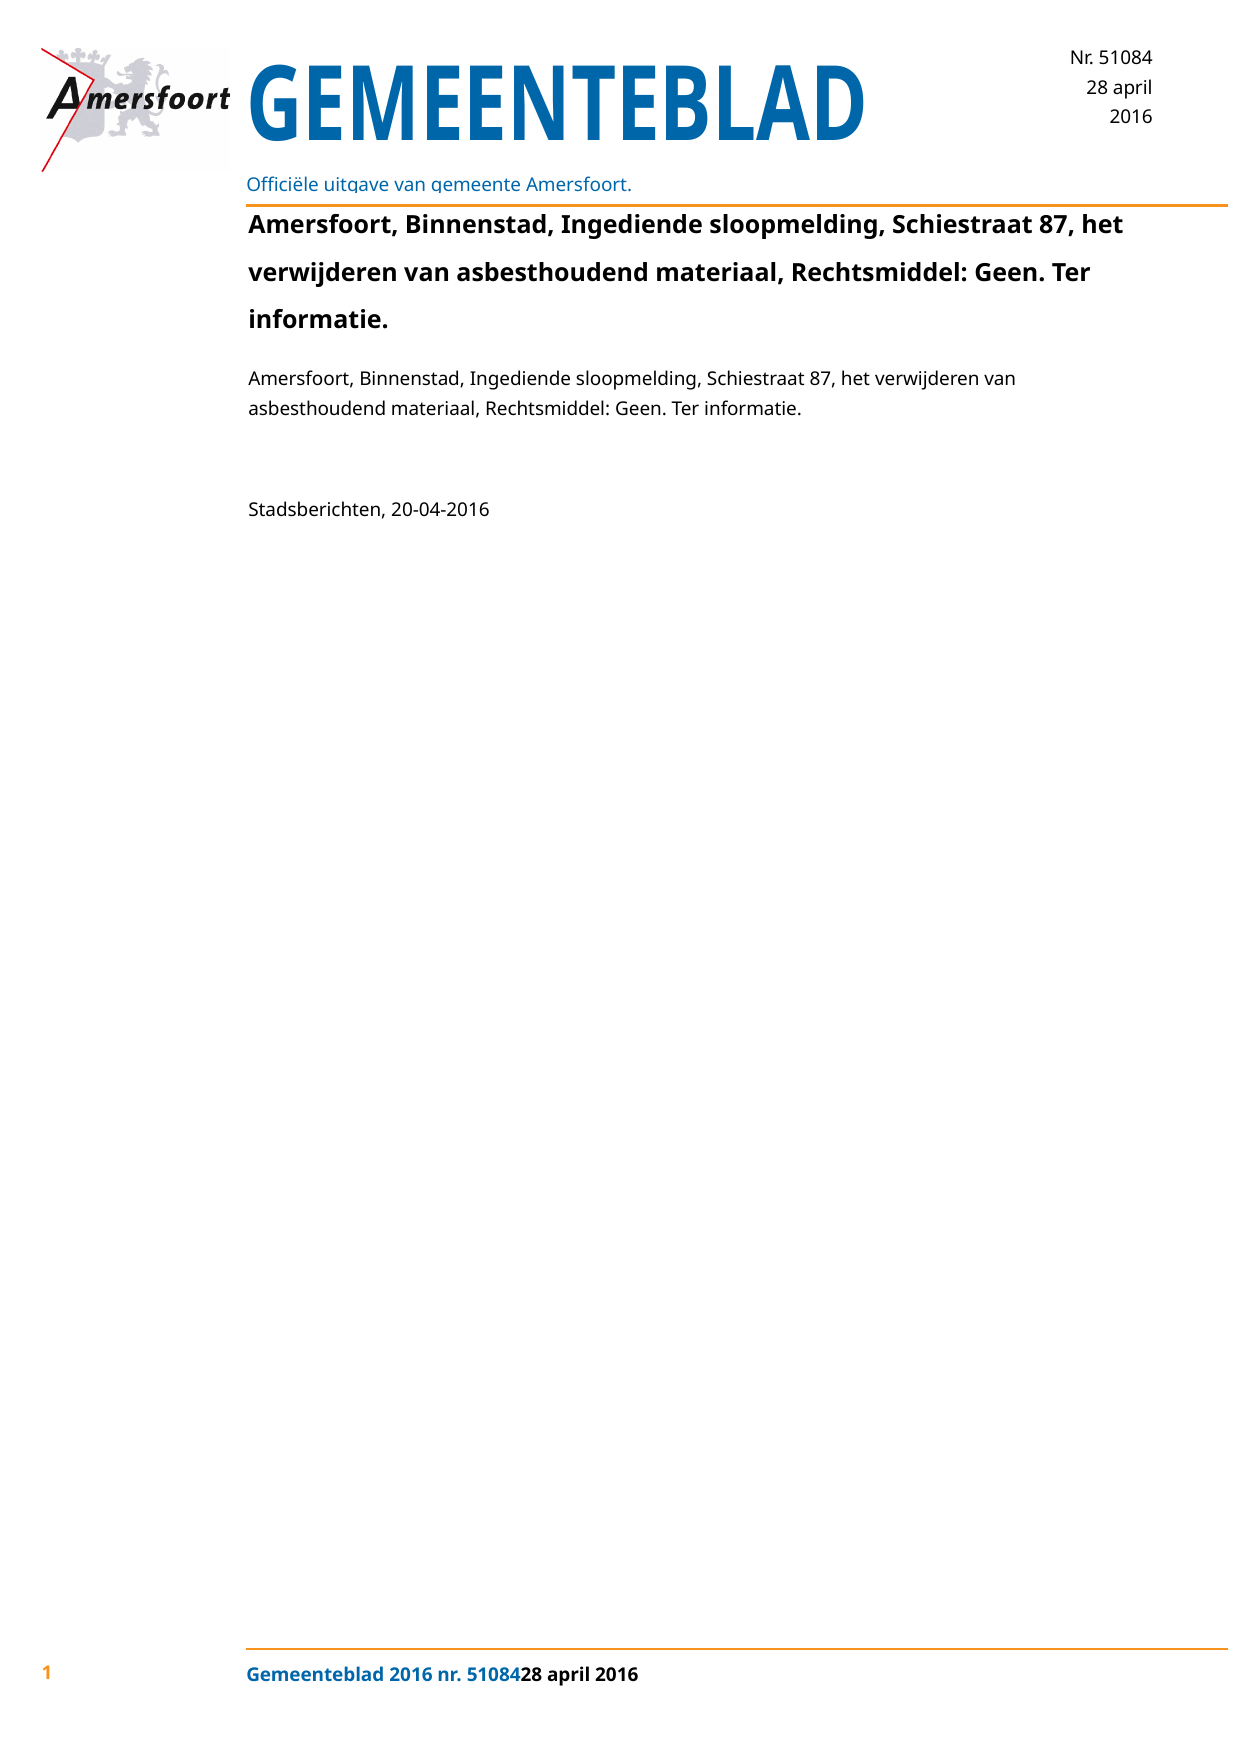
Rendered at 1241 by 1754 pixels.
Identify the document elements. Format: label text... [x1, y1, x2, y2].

text Amersfoort, Binnenstad, Ingediende sloopmelding, Schiestraat 87, het verwijderen van asbesthoudend materiaal, Rechtsmiddel: Geen. Ter informatie. [248, 207, 1152, 336]
text Amersfoort, Binnenstad, Ingediende sloopmelding, Schiestraat 87, het verwijderen van asbesthoudend materiaal, Rechtsmiddel: Geen. Ter informatie. [248, 366, 1152, 421]
text Stadsberichten, 20-04-2016 [248, 496, 1152, 522]
picture [41, 47, 231, 172]
